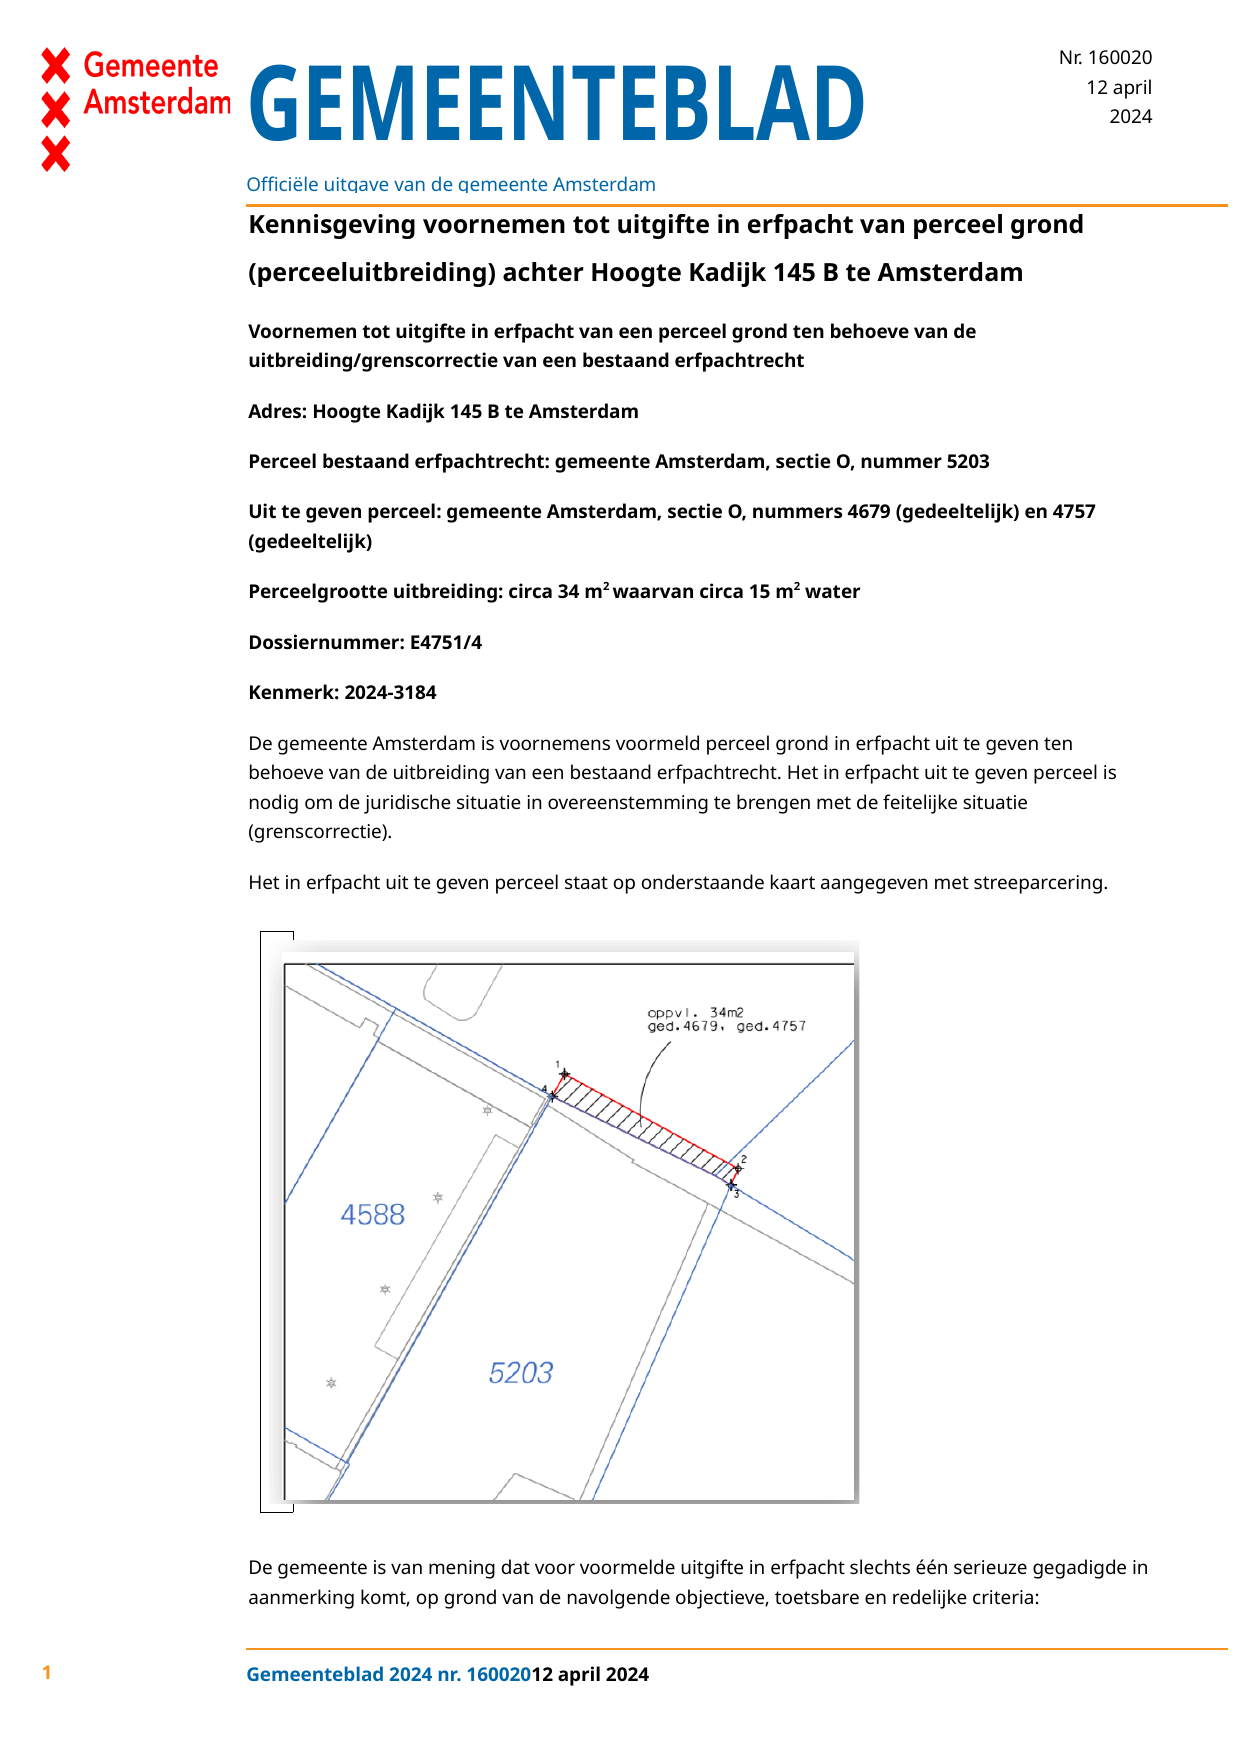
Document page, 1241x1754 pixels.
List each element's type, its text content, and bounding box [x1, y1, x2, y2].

text Uit te geven perceel: gemeente Amsterdam, sectie O, nummers 4679 (gedeeltelijk) en 4757 (gedeeltelijk) [248, 499, 1152, 554]
text Adres: Hoogte Kadijk 145 B te Amsterdam [248, 398, 1152, 424]
text Kenmerk: 2024-3184 [248, 679, 1152, 705]
text Perceelgrootte uitbreiding: circa 34 m2 waarvan circa 15 m2 water [248, 579, 1152, 604]
text De gemeente Amsterdam is voornemens voormeld perceel grond in erfpacht uit te geven ten behoeve van de uitbreiding van een bestaand erfpachtrecht. Het in erfpacht uit te geven perceel is nodig om de juridische situatie in overeenstemming te brengen met de feitelijke situatie (grenscorrectie). [248, 730, 1152, 844]
picture [268, 940, 860, 1504]
text De gemeente is van mening dat voor voormelde uitgifte in erfpacht slechts één serieuze gegadigde in aanmerking komt, op grond van de navolgende objectieve, toetsbare en redelijke criteria: [248, 1554, 1152, 1610]
text Het in erfpacht uit te geven perceel staat op onderstaande kaart aangegeven met streeparcering. [248, 869, 1152, 895]
text Dossiernummer: E4751/4 [248, 629, 1152, 655]
text Kennisgeving voornemen tot uitgifte in erfpacht van perceel grond (perceeluitbreiding) achter Hoogte Kadijk 145 B te Amsterdam [248, 207, 1152, 288]
text Voornemen tot uitgifte in erfpacht van een perceel grond ten behoeve van de uitbreiding/grenscorrectie van een bestaand erfpachtrecht [248, 318, 1152, 373]
picture [41, 47, 231, 172]
text Perceel bestaand erfpachtrecht: gemeente Amsterdam, sectie O, nummer 5203 [248, 448, 1152, 474]
